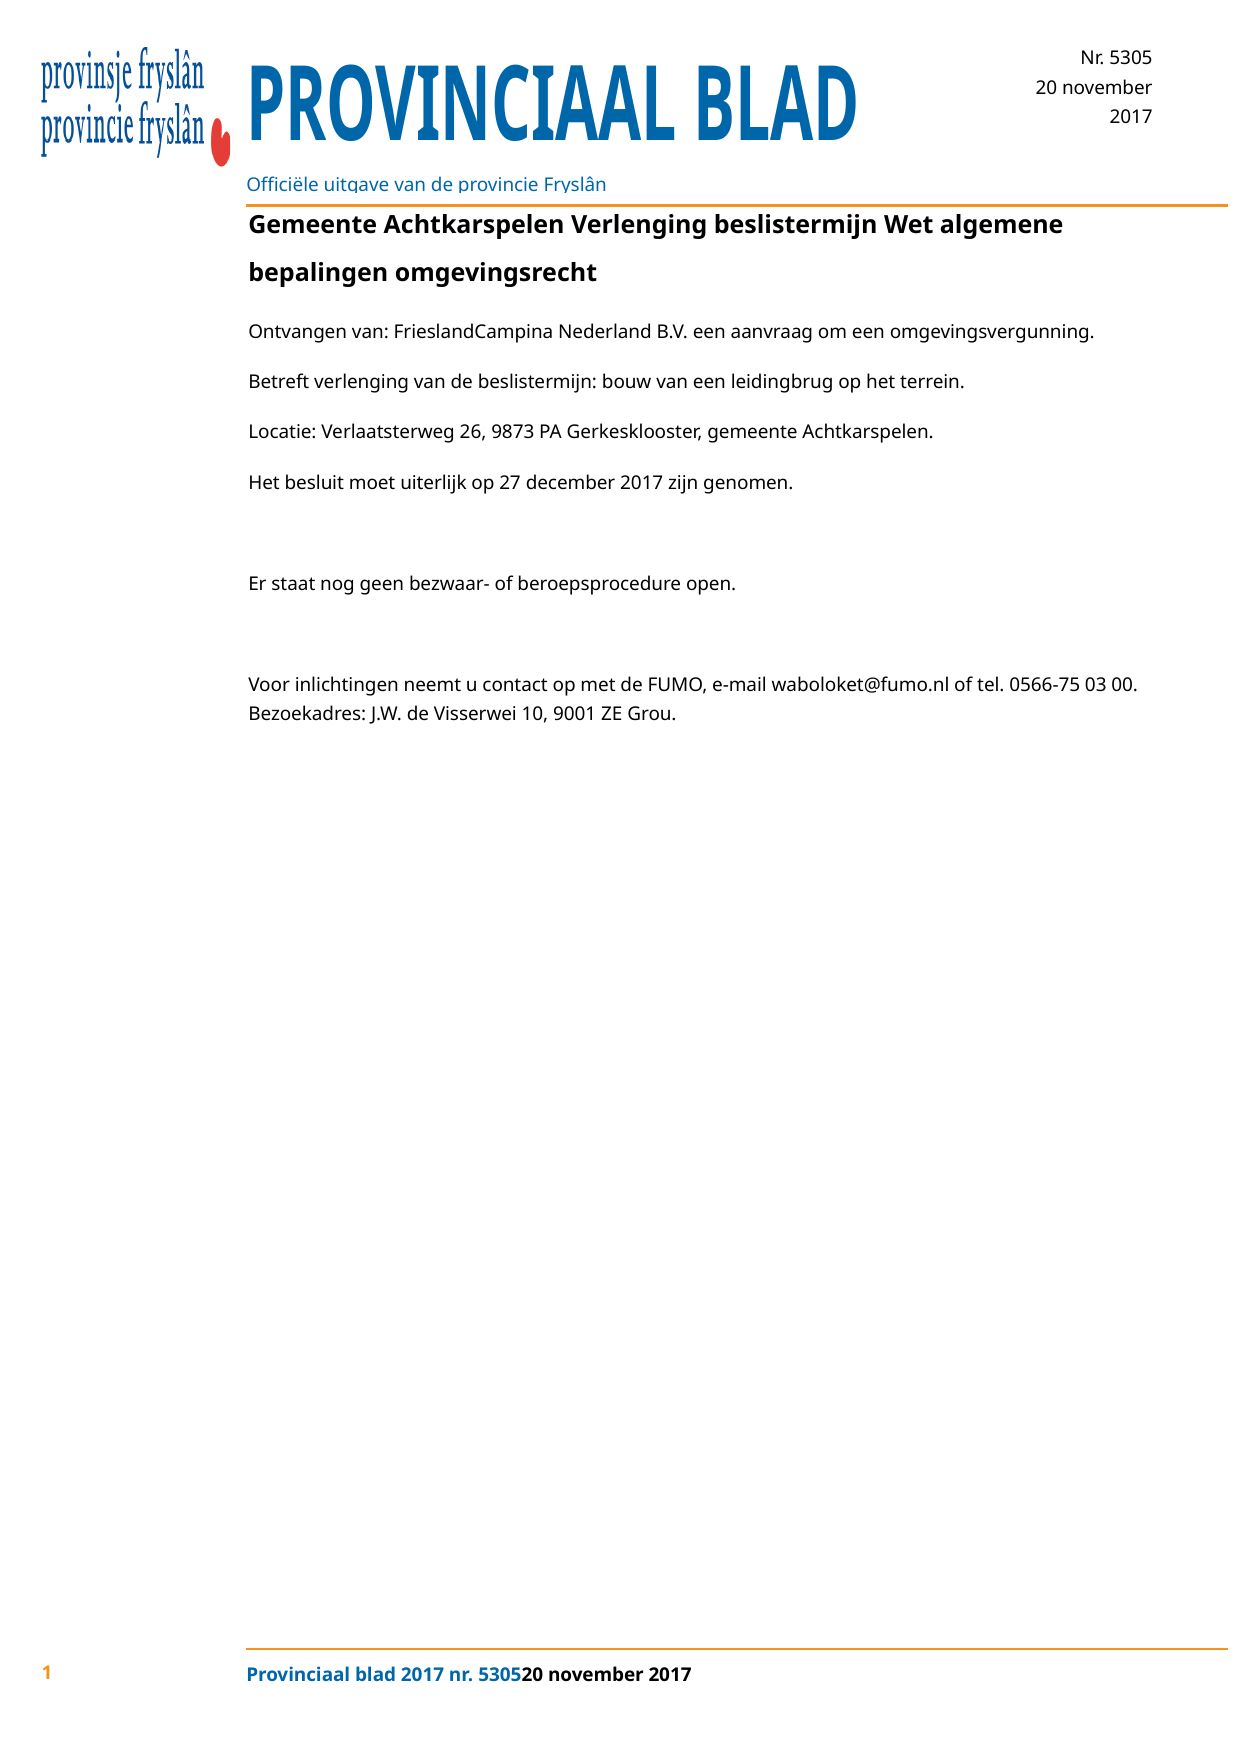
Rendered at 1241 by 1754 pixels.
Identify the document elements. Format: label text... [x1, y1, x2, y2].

text Het besluit moet uiterlijk op 27 december 2017 zijn genomen. [248, 469, 1152, 495]
text Voor inlichtingen neemt u contact op met de FUMO, e-mail waboloket@fumo.nl of tel. 0566-75 03 00. Bezoekadres: J.W. de Visserwei 10, 9001 ZE Grou. [248, 671, 1152, 726]
text Ontvangen van: FrieslandCampina Nederland B.V. een aanvraag om een omgevingsvergunning. [248, 318, 1152, 344]
text Betreft verlenging van de beslistermijn: bouw van een leidingbrug op het terrein. [248, 368, 1152, 394]
text Locatie: Verlaatsterweg 26, 9873 PA Gerkesklooster, gemeente Achtkarspelen. [248, 419, 1152, 444]
picture [41, 47, 231, 172]
text Gemeente Achtkarspelen Verlenging beslistermijn Wet algemene bepalingen omgevingsrecht [248, 207, 1152, 288]
text Er staat nog geen bezwaar- of beroepsprocedure open. [248, 570, 1152, 596]
